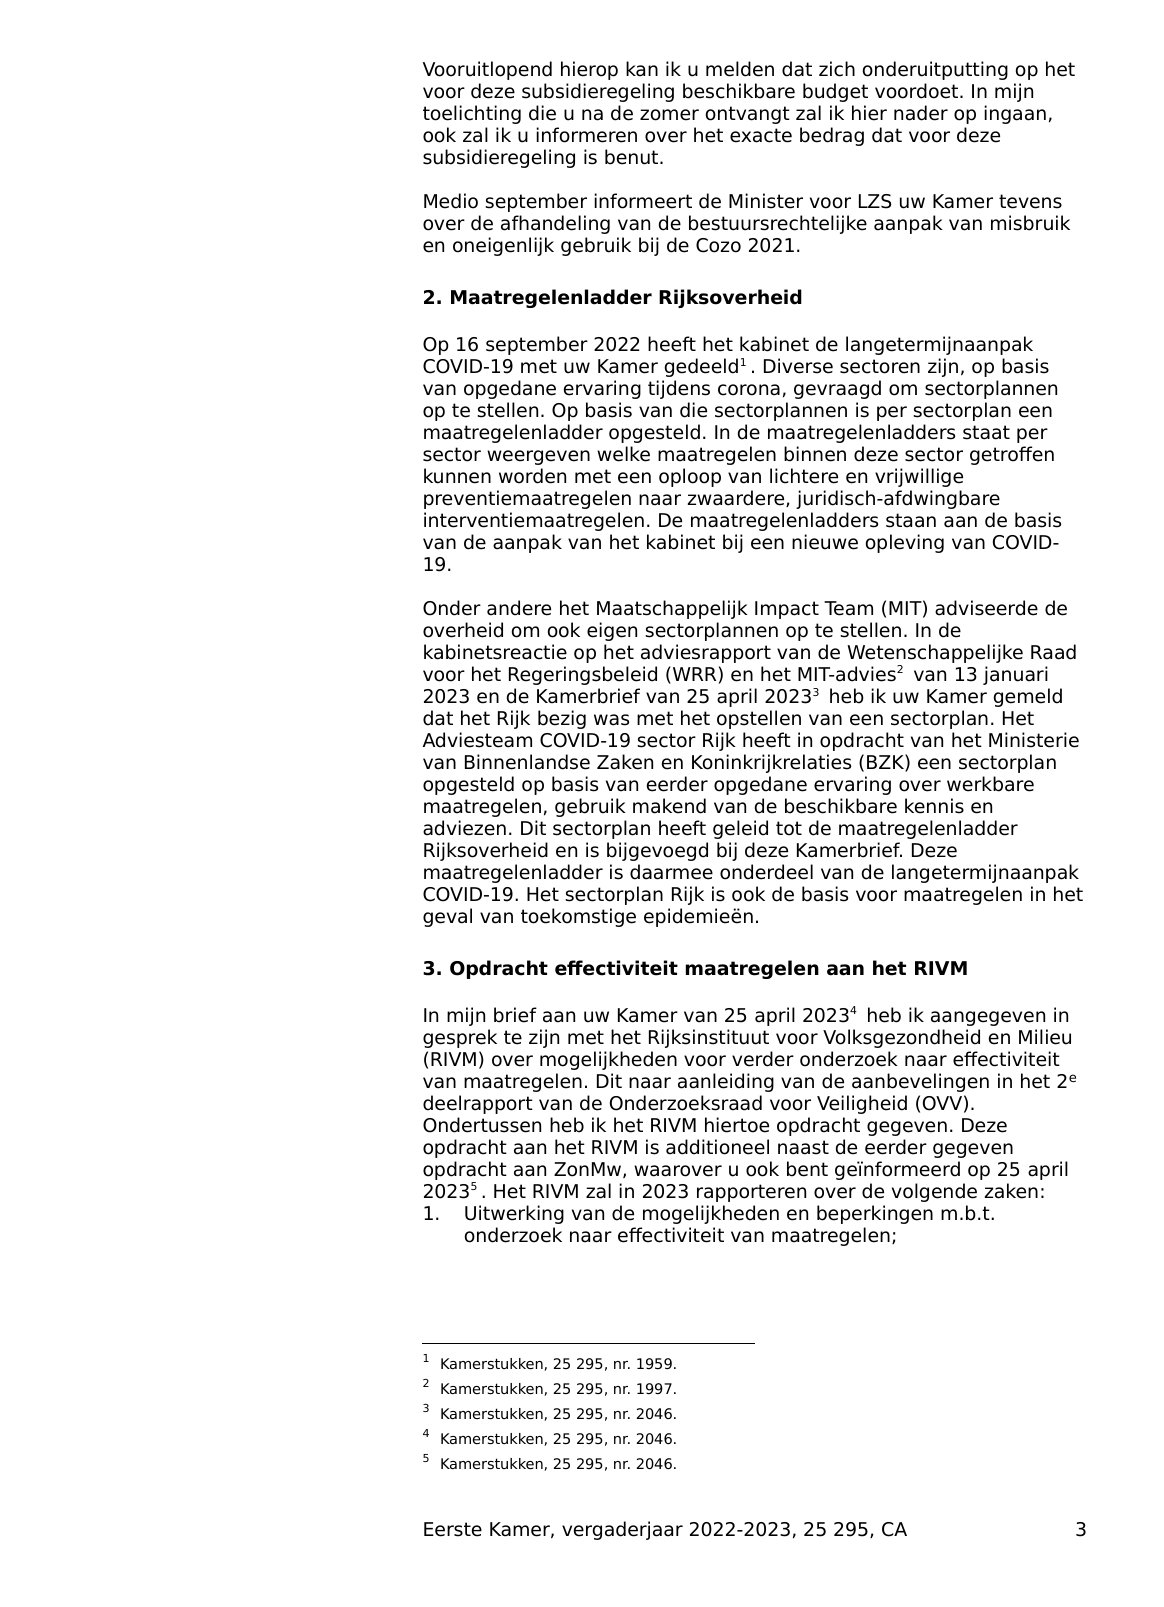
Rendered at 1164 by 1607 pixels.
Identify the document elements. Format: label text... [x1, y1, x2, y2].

text In mijn brief aan uw Kamer van 25 april 2023 heb ik aangegeven in gesprek te zijn met het Rijksinstituut voor Volksgezondheid en Milieu (RIVM) over mogelijkheden voor verder onderzoek naar effectiviteit van maatregelen. Dit naar aanleiding van de aanbevelingen in het 2e deelrapport van de Onderzoeksraad voor Veiligheid (OVV). Ondertussen heb ik het RIVM hiertoe opdracht gegeven. Deze opdracht aan het RIVM is additioneel naast de eerder gegeven opdracht aan ZonMw, waarover u ook bent geïnformeerd op 25 april 2023. Het RIVM zal in 2023 rapporteren over de volgende zaken: [422, 1005, 1087, 1202]
text Kamerstukken, 25 295, nr. 2046. [422, 1427, 1087, 1449]
text Medio september informeert de Minister voor LZS uw Kamer tevens over de afhandeling van de bestuursrechtelijke aanpak van misbruik en oneigenlijk gebruik bij de Cozo 2021. [422, 191, 1087, 257]
subtitle 2. Maatregelenladder Rijksoverheid [422, 287, 1087, 309]
text Kamerstukken, 25 295, nr. 2046. [422, 1402, 1087, 1424]
text Kamerstukken, 25 295, nr. 1997. [422, 1377, 1087, 1399]
subtitle 3. Opdracht effectiviteit maatregelen aan het RIVM [422, 958, 1087, 980]
text 1. Uitwerking van de mogelijkheden en beperkingen m.b.t. onderzoek naar effectiviteit van maatregelen; [422, 1202, 1087, 1246]
text Op 16 september 2022 heeft het kabinet de langetermijnaanpak COVID-19 met uw Kamer gedeeld. Diverse sectoren zijn, op basis van opgedane ervaring tijdens corona, gevraagd om sectorplannen op te stellen. Op basis van die sectorplannen is per sectorplan een maatregelenladder opgesteld. In de maatregelenladders staat per sector weergeven welke maatregelen binnen deze sector getroffen kunnen worden met een oploop van lichtere en vrijwillige preventiemaatregelen naar zwaardere, juridisch-afdwingbare interventiemaatregelen. De maatregelenladders staan aan de basis van de aanpak van het kabinet bij een nieuwe opleving van COVID-19. [422, 334, 1087, 576]
text Kamerstukken, 25 295, nr. 2046. [422, 1452, 1087, 1474]
text Onder andere het Maatschappelijk Impact Team (MIT) adviseerde de overheid om ook eigen sectorplannen op te stellen. In de kabinetsreactie op het adviesrapport van de Wetenschappelijke Raad voor het Regeringsbeleid (WRR) en het MIT-advies van 13 januari 2023 en de Kamerbrief van 25 april 2023 heb ik uw Kamer gemeld dat het Rijk bezig was met het opstellen van een sectorplan. Het Adviesteam COVID-19 sector Rijk heeft in opdracht van het Ministerie van Binnenlandse Zaken en Koninkrijkrelaties (BZK) een sectorplan opgesteld op basis van eerder opgedane ervaring over werkbare maatregelen, gebruik makend van de beschikbare kennis en adviezen. Dit sectorplan heeft geleid tot de maatregelenladder Rijksoverheid en is bijgevoegd bij deze Kamerbrief. Deze maatregelenladder is daarmee onderdeel van de langetermijnaanpak COVID-19. Het sectorplan Rijk is ook de basis voor maatregelen in het geval van toekomstige epidemieën. [422, 598, 1087, 928]
text Vooruitlopend hierop kan ik u melden dat zich onderuitputting op het voor deze subsidieregeling beschikbare budget voordoet. In mijn toelichting die u na de zomer ontvangt zal ik hier nader op ingaan, ook zal ik u informeren over het exacte bedrag dat voor deze subsidieregeling is benut. [422, 59, 1087, 169]
text Kamerstukken, 25 295, nr. 1959. [422, 1352, 1087, 1374]
